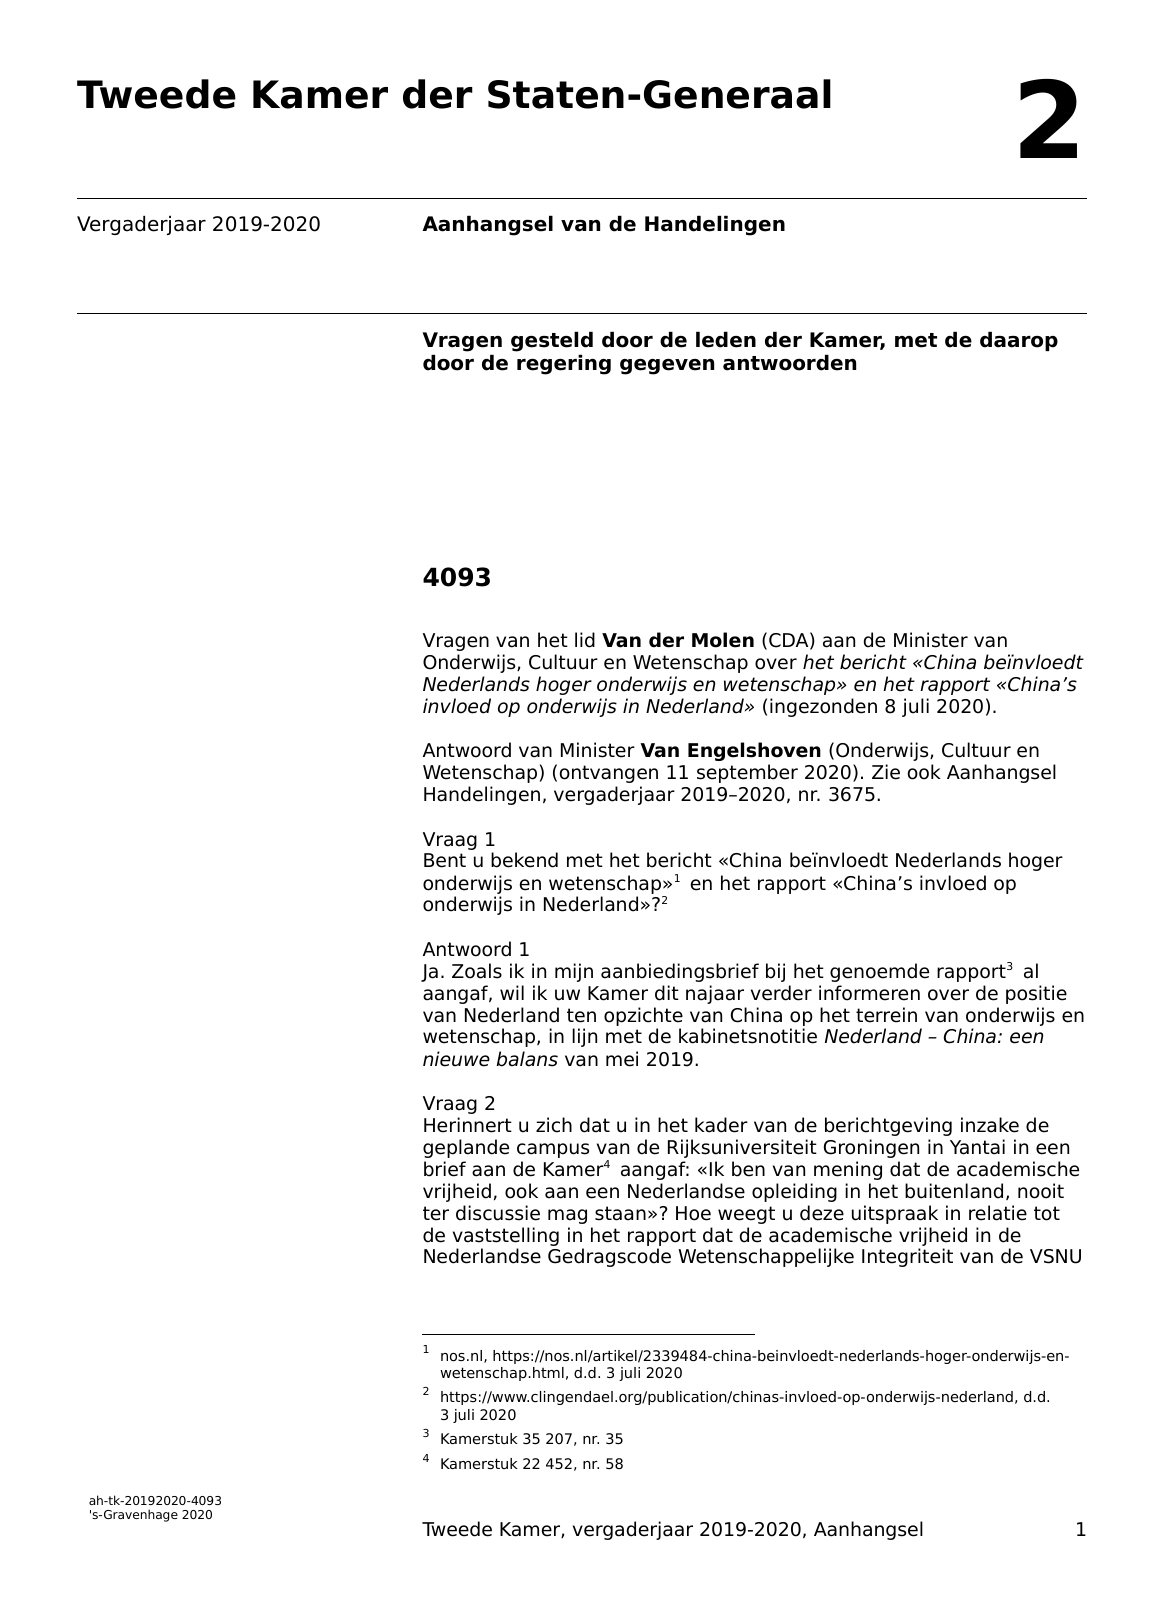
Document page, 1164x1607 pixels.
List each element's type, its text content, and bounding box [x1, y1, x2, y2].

text Antwoord van Minister Van Engelshoven (Onderwijs, Cultuur en Wetenschap) (ontvangen 11 september 2020). Zie ook Aanhangsel Handelingen, vergaderjaar 2019–2020, nr. 3675. [422, 740, 1087, 806]
text ah-tk-20192020-4093 [88, 1494, 323, 1508]
text Kamerstuk 22 452, nr. 58 [422, 1452, 1087, 1474]
text Ja. Zoals ik in mijn aanbiedingsbrief bij het genoemde rapport al aangaf, wil ik uw Kamer dit najaar verder informeren over de positie van Nederland ten opzichte van China op het terrein van onderwijs en wetenschap, in lijn met de kabinetsnotitie Nederland – China: een nieuwe balans van mei 2019. [422, 961, 1087, 1070]
table_cell Vragen gesteld door de leden der Kamer, met de daarop door de regering gegeven antwoorden [422, 314, 1087, 375]
text Vragen van het lid Van der Molen (CDA) aan de Minister van Onderwijs, Cultuur en Wetenschap over het bericht «China beïnvloedt Nederlands hoger onderwijs en wetenschap» en het rapport «China’s invloed op onderwijs in Nederland» (ingezonden 8 juli 2020). [422, 630, 1087, 718]
text Antwoord 1 [422, 938, 1087, 961]
text 4093 [422, 563, 1087, 592]
table_cell Aanhangsel van de Handelingen [422, 199, 1087, 313]
text nos.nl, https://nos.nl/artikel/2339484-china-beinvloedt-nederlands-hoger-onderwijs-en-wetenschap.html, d.d. 3 juli 2020 [422, 1343, 1087, 1382]
text Vraag 2 [422, 1093, 1087, 1114]
text 's-Gravenhage 2020 [88, 1508, 323, 1522]
text Bent u bekend met het bericht «China beïnvloedt Nederlands hoger onderwijs en wetenschap» en het rapport «China’s invloed op onderwijs in Nederland»? [422, 850, 1087, 916]
table_header 2 [886, 59, 1087, 198]
table_cell Vergaderjaar 2019-2020 [77, 199, 422, 313]
text https://www.clingendael.org/publication/chinas-invloed-op-onderwijs-nederland, d.d. 3 juli 2020 [422, 1385, 1087, 1424]
table_header Tweede Kamer der Staten-Generaal [77, 59, 886, 198]
text Herinnert u zich dat u in het kader van de berichtgeving inzake de geplande campus van de Rijksuniversiteit Groningen in Yantai in een brief aan de Kamer aangaf: «Ik ben van mening dat de academische vrijheid, ook aan een Nederlandse opleiding in het buitenland, nooit ter discussie mag staan»? Hoe weegt u deze uitspraak in relatie tot de vaststelling in het rapport dat de academische vrijheid in de Nederlandse Gedragscode Wetenschappelijke Integriteit van de VSNU [422, 1114, 1087, 1268]
text Vraag 1 [422, 828, 1087, 850]
table_cell [77, 314, 422, 375]
text Kamerstuk 35 207, nr. 35 [422, 1427, 1087, 1449]
